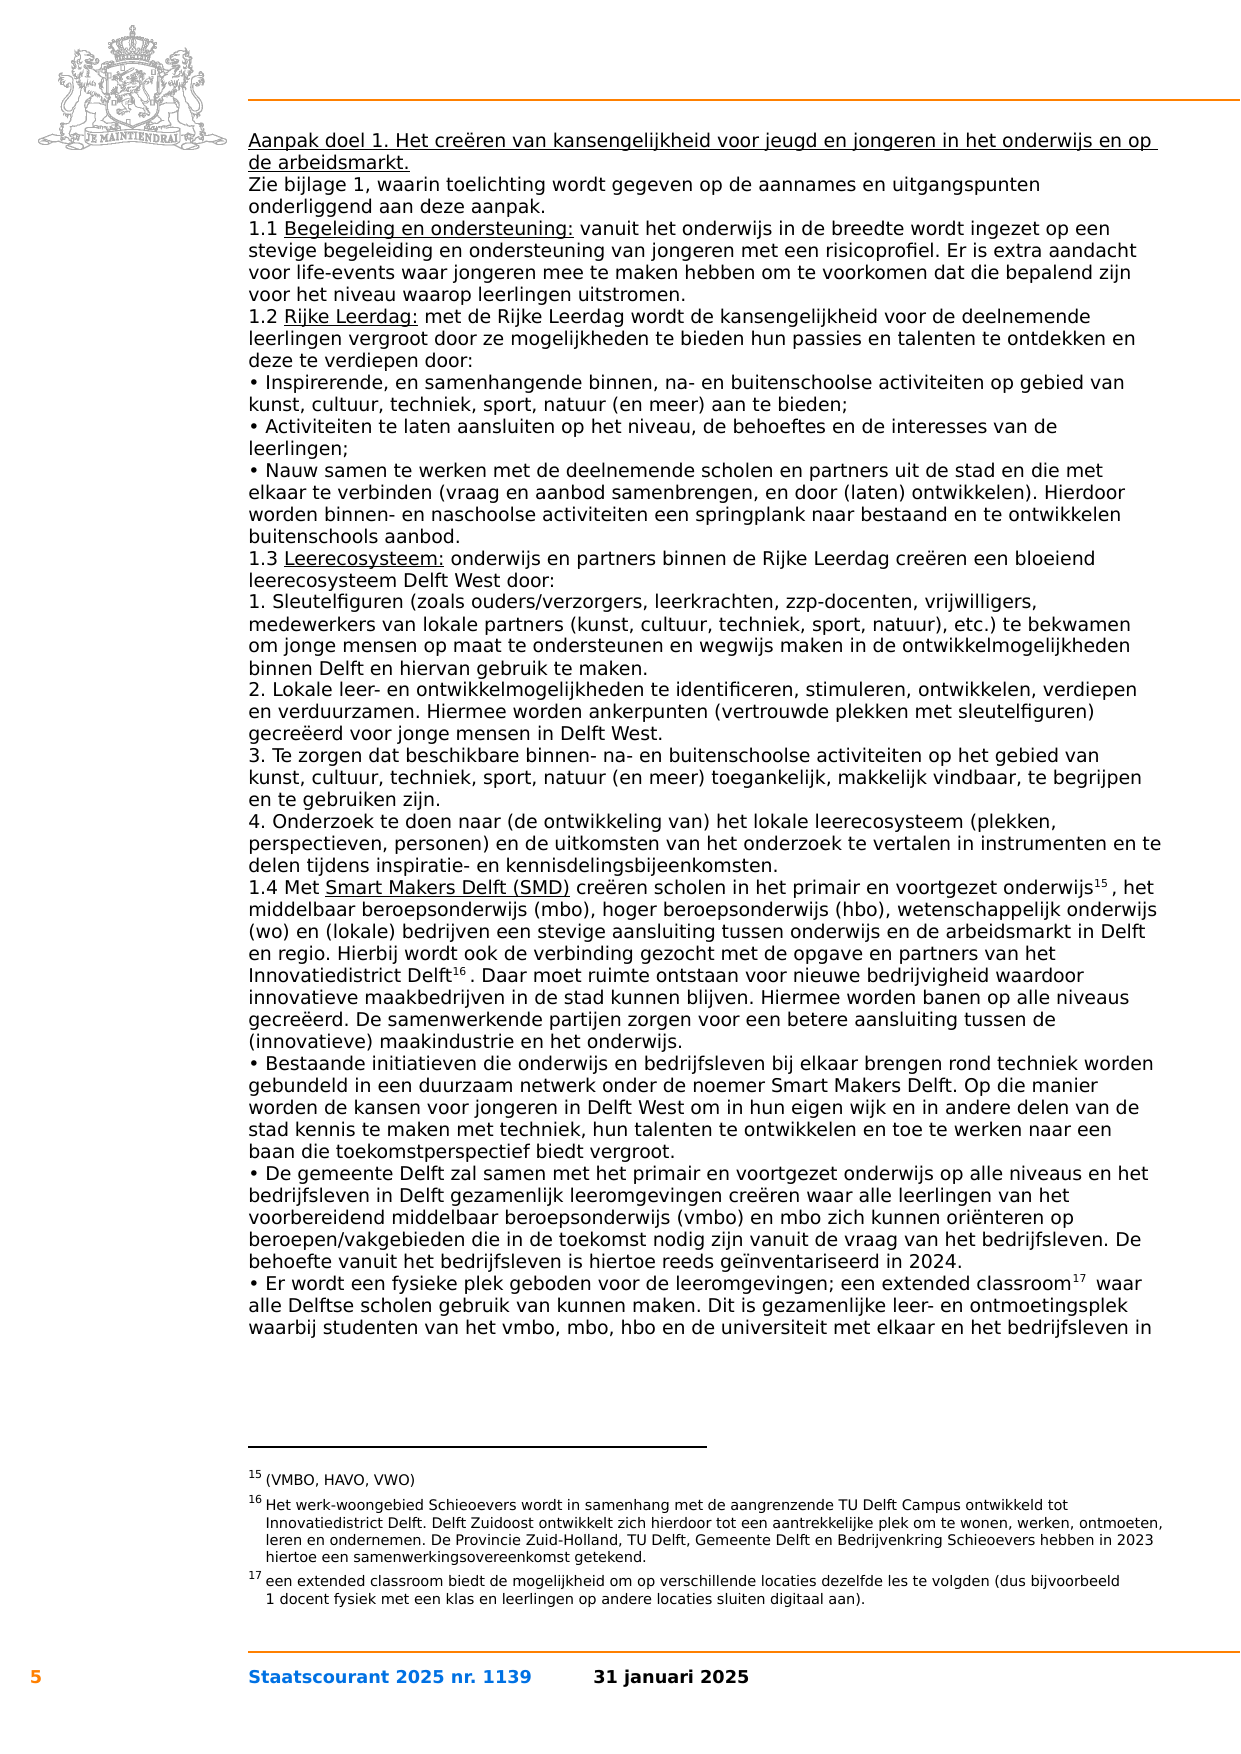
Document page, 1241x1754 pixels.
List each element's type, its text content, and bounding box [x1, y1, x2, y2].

text • De gemeente Delft zal samen met het primair en voortgezet onderwijs op alle niveaus en het bedrijfsleven in Delft gezamenlijk leeromgevingen creëren waar alle leerlingen van het voorbereidend middelbaar beroepsonderwijs (vmbo) en mbo zich kunnen oriënteren op beroepen/vakgebieden die in de toekomst nodig zijn vanuit de vraag van het bedrijfsleven. De behoefte vanuit het bedrijfsleven is hiertoe reeds geïnventariseerd in 2024. [248, 1163, 1163, 1273]
text • Inspirerende, en samenhangende binnen, na- en buitenschoolse activiteiten op gebied van kunst, cultuur, techniek, sport, natuur (en meer) aan te bieden; [248, 372, 1163, 416]
subtitle Aanpak doel 1. Het creëren van kansengelijkheid voor jeugd en jongeren in het onderwijs en op de arbeidsmarkt. [248, 130, 1163, 174]
picture [38, 25, 227, 150]
text • Activiteiten te laten aansluiten op het niveau, de behoeftes en de interesses van de leerlingen; [248, 416, 1163, 459]
text • Nauw samen te werken met de deelnemende scholen en partners uit de stad en die met elkaar te verbinden (vraag en aanbod samenbrengen, en door (laten) ontwikkelen). Hierdoor worden binnen- en naschoolse activiteiten een springplank naar bestaand en te ontwikkelen buitenschools aanbod. [248, 459, 1163, 547]
text 4. Onderzoek te doen naar (de ontwikkeling van) het lokale leerecosysteem (plekken, perspectieven, personen) en de uitkomsten van het onderzoek te vertalen in instrumenten en te delen tijdens inspiratie- en kennisdelingsbijeenkomsten. [248, 811, 1163, 877]
text 2. Lokale leer- en ontwikkelmogelijkheden te identificeren, stimuleren, ontwikkelen, verdiepen en verduurzamen. Hiermee worden ankerpunten (vertrouwde plekken met sleutelfiguren) gecreëerd voor jonge mensen in Delft West. [248, 679, 1163, 745]
text een extended classroom biedt de mogelijkheid om op verschillende locaties dezelfde les te volgden (dus bijvoorbeeld 1 docent fysiek met een klas en leerlingen op andere locaties sluiten digitaal aan). [248, 1569, 1163, 1608]
text 1.4 Met Smart Makers Delft (SMD) creëren scholen in het primair en voortgezet onderwijs, het middelbaar beroepsonderwijs (mbo), hoger beroepsonderwijs (hbo), wetenschappelijk onderwijs (wo) en (lokale) bedrijven een stevige aansluiting tussen onderwijs en de arbeidsmarkt in Delft en regio. Hierbij wordt ook de verbinding gezocht met de opgave en partners van het Innovatiedistrict Delft. Daar moet ruimte ontstaan voor nieuwe bedrijvigheid waardoor innovatieve maakbedrijven in de stad kunnen blijven. Hiermee worden banen op alle niveaus gecreëerd. De samenwerkende partijen zorgen voor een betere aansluiting tussen de (innovatieve) maakindustrie en het onderwijs. [248, 877, 1163, 1053]
text • Er wordt een fysieke plek geboden voor de leeromgevingen; een extended classroom waar alle Delftse scholen gebruik van kunnen maken. Dit is gezamenlijke leer- en ontmoetingsplek waarbij studenten van het vmbo, mbo, hbo en de universiteit met elkaar en het bedrijfsleven in [248, 1273, 1163, 1339]
text 1.1 Begeleiding en ondersteuning: vanuit het onderwijs in de breedte wordt ingezet op een stevige begeleiding en ondersteuning van jongeren met een risicoprofiel. Er is extra aandacht voor life-events waar jongeren mee te maken hebben om te voorkomen dat die bepalend zijn voor het niveau waarop leerlingen uitstromen. [248, 218, 1163, 306]
text 1. Sleutelfiguren (zoals ouders/verzorgers, leerkrachten, zzp-docenten, vrijwilligers, medewerkers van lokale partners (kunst, cultuur, techniek, sport, natuur), etc.) te bekwamen om jonge mensen op maat te ondersteunen en wegwijs maken in de ontwikkelmogelijkheden binnen Delft en hiervan gebruik te maken. [248, 591, 1163, 679]
text (VMBO, HAVO, VWO) [248, 1468, 1163, 1490]
text 1.3 Leerecosysteem: onderwijs en partners binnen de Rijke Leerdag creëren een bloeiend leerecosysteem Delft West door: [248, 547, 1163, 591]
text 1.2 Rijke Leerdag: met de Rijke Leerdag wordt de kansengelijkheid voor de deelnemende leerlingen vergroot door ze mogelijkheden te bieden hun passies en talenten te ontdekken en deze te verdiepen door: [248, 306, 1163, 372]
text Het werk-woongebied Schieoevers wordt in samenhang met de aangrenzende TU Delft Campus ontwikkeld tot Innovatiedistrict Delft. Delft Zuidoost ontwikkelt zich hierdoor tot een aantrekkelijke plek om te wonen, werken, ontmoeten, leren en ondernemen. De Provincie Zuid-Holland, TU Delft, Gemeente Delft en Bedrijvenkring Schieoevers hebben in 2023 hiertoe een samenwerkingsovereenkomst getekend. [248, 1493, 1163, 1566]
text 3. Te zorgen dat beschikbare binnen- na- en buitenschoolse activiteiten op het gebied van kunst, cultuur, techniek, sport, natuur (en meer) toegankelijk, makkelijk vindbaar, te begrijpen en te gebruiken zijn. [248, 745, 1163, 811]
text Zie bijlage 1, waarin toelichting wordt gegeven op de aannames en uitgangspunten onderliggend aan deze aanpak. [248, 174, 1163, 218]
text • Bestaande initiatieven die onderwijs en bedrijfsleven bij elkaar brengen rond techniek worden gebundeld in een duurzaam netwerk onder de noemer Smart Makers Delft. Op die manier worden de kansen voor jongeren in Delft West om in hun eigen wijk en in andere delen van de stad kennis te maken met techniek, hun talenten te ontwikkelen en toe te werken naar een baan die toekomstperspectief biedt vergroot. [248, 1053, 1163, 1163]
